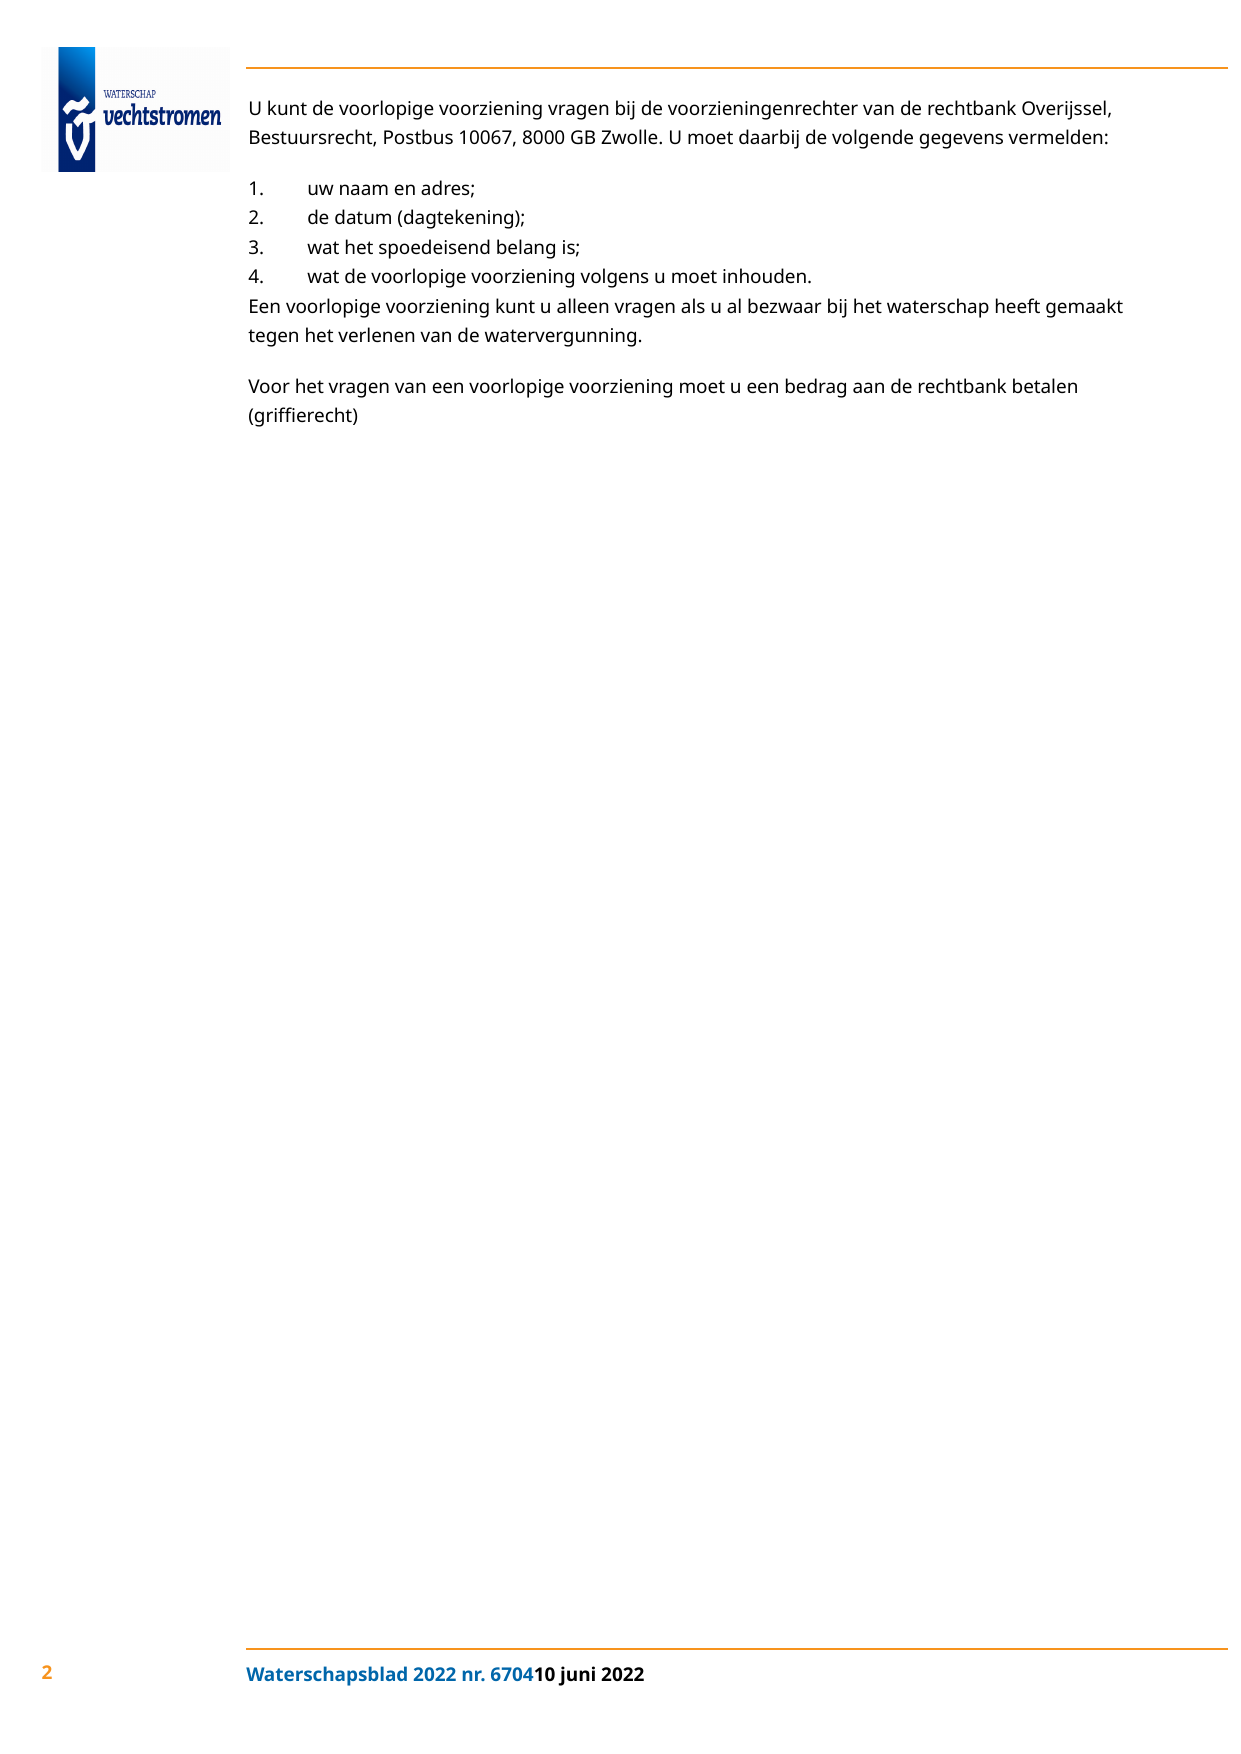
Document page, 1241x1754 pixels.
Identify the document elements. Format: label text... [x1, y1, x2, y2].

text Een voorlopige voorziening kunt u alleen vragen als u al bezwaar bij het waterschap heeft gemaakt tegen het verlenen van de watervergunning. [248, 293, 1152, 348]
text U kunt de voorlopige voorziening vragen bij de voorzieningenrechter van de rechtbank Overijssel, Bestuursrecht, Postbus 10067, 8000 GB Zwolle. U moet daarbij de volgende gegevens vermelden: [248, 95, 1152, 150]
list wat het spoedeisend belang is; [248, 234, 1152, 260]
list wat de voorlopige voorziening volgens u moet inhouden. [248, 263, 1152, 289]
list de datum (dagtekening); [248, 204, 1152, 230]
text Voor het vragen van een voorlopige voorziening moet u een bedrag aan de rechtbank betalen (griffierecht) [248, 373, 1152, 428]
picture [41, 47, 231, 172]
list uw naam en adres; [248, 175, 1152, 201]
